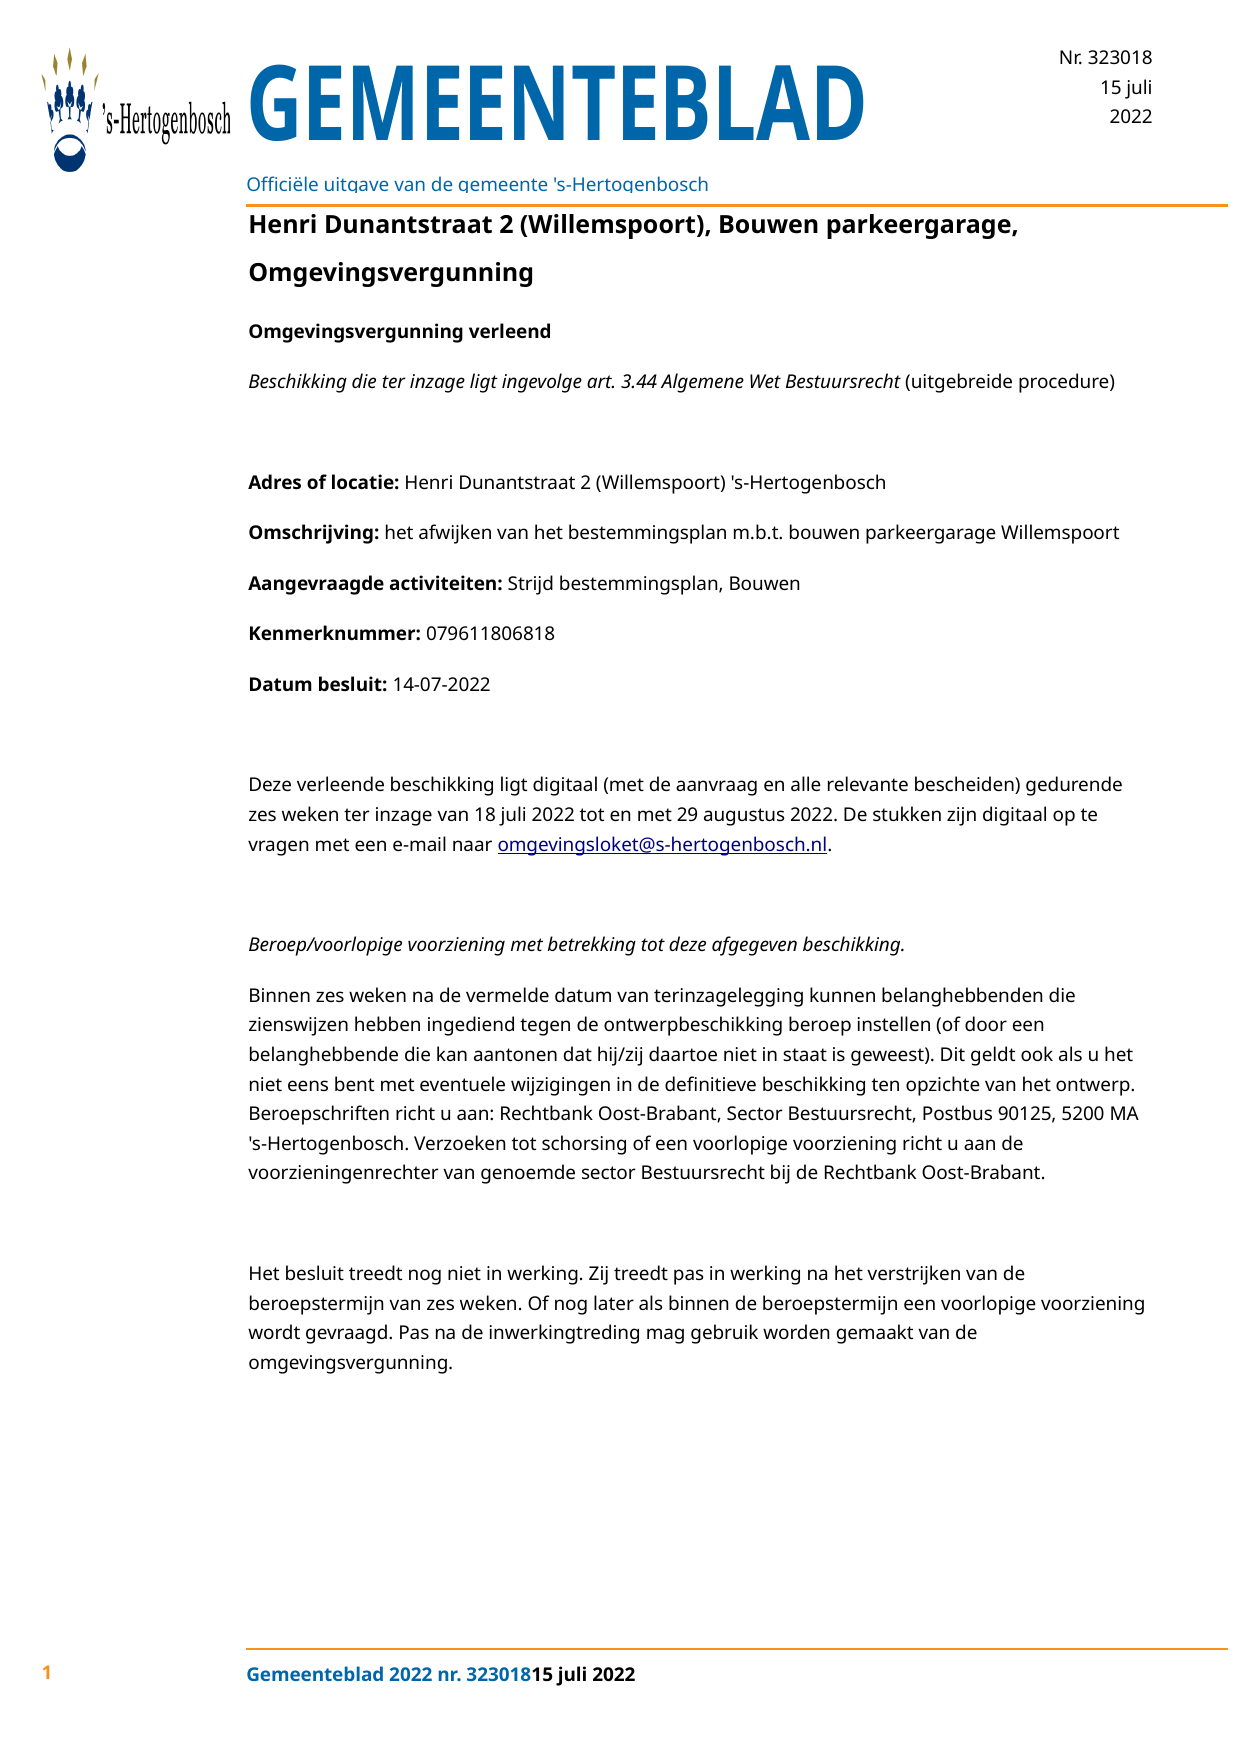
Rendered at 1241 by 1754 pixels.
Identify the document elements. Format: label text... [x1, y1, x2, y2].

text Aangevraagde activiteiten: Strijd bestemmingsplan, Bouwen [248, 570, 1152, 596]
text Beschikking die ter inzage ligt ingevolge art. 3.44 Algemene Wet Bestuursrecht (uitgebreide procedure) [248, 368, 1152, 394]
text Beroep/voorlopige voorziening met betrekking tot deze afgegeven beschikking. [248, 932, 1152, 957]
text Adres of locatie: Henri Dunantstraat 2 (Willemspoort) 's-Hertogenbosch [248, 469, 1152, 495]
text Kenmerknummer: 079611806818 [248, 620, 1152, 646]
text Datum besluit: 14-07-2022 [248, 671, 1152, 697]
text Omschrijving: het afwijken van het bestemmingsplan m.b.t. bouwen parkeergarage Willemspoort [248, 519, 1152, 545]
text Henri Dunantstraat 2 (Willemspoort), Bouwen parkeergarage, Omgevingsvergunning [248, 207, 1152, 288]
text Deze verleende beschikking ligt digitaal (met de aanvraag en alle relevante bescheiden) gedurende zes weken ter inzage van 18 juli 2022 tot en met 29 augustus 2022. De stukken zijn digitaal op te vragen met een e-mail naar omgevingsloket@s-hertogenbosch.nl. [248, 772, 1152, 857]
text Het besluit treedt nog niet in werking. Zij treedt pas in werking na het verstrijken van de beroepstermijn van zes weken. Of nog later als binnen de beroepstermijn een voorlopige voorziening wordt gevraagd. Pas na de inwerkingtreding mag gebruik worden gemaakt van de omgevingsvergunning. [248, 1260, 1152, 1375]
text Omgevingsvergunning verleend [248, 318, 1152, 344]
picture [41, 47, 231, 172]
text Binnen zes weken na de vermelde datum van terinzagelegging kunnen belanghebbenden die zienswijzen hebben ingediend tegen de ontwerpbeschikking beroep instellen (of door een belanghebbende die kan aantonen dat hij/zij daartoe niet in staat is geweest). Dit geldt ook als u het niet eens bent met eventuele wijzigingen in de definitieve beschikking ten opzichte van het ontwerp. Beroepschriften richt u aan: Rechtbank Oost-Brabant, Sector Bestuursrecht, Postbus 90125, 5200 MA 's-Hertogenbosch. Verzoeken tot schorsing of een voorlopige voorziening richt u aan de voorzieningenrechter van genoemde sector Bestuursrecht bij de Rechtbank Oost-Brabant. [248, 982, 1152, 1185]
